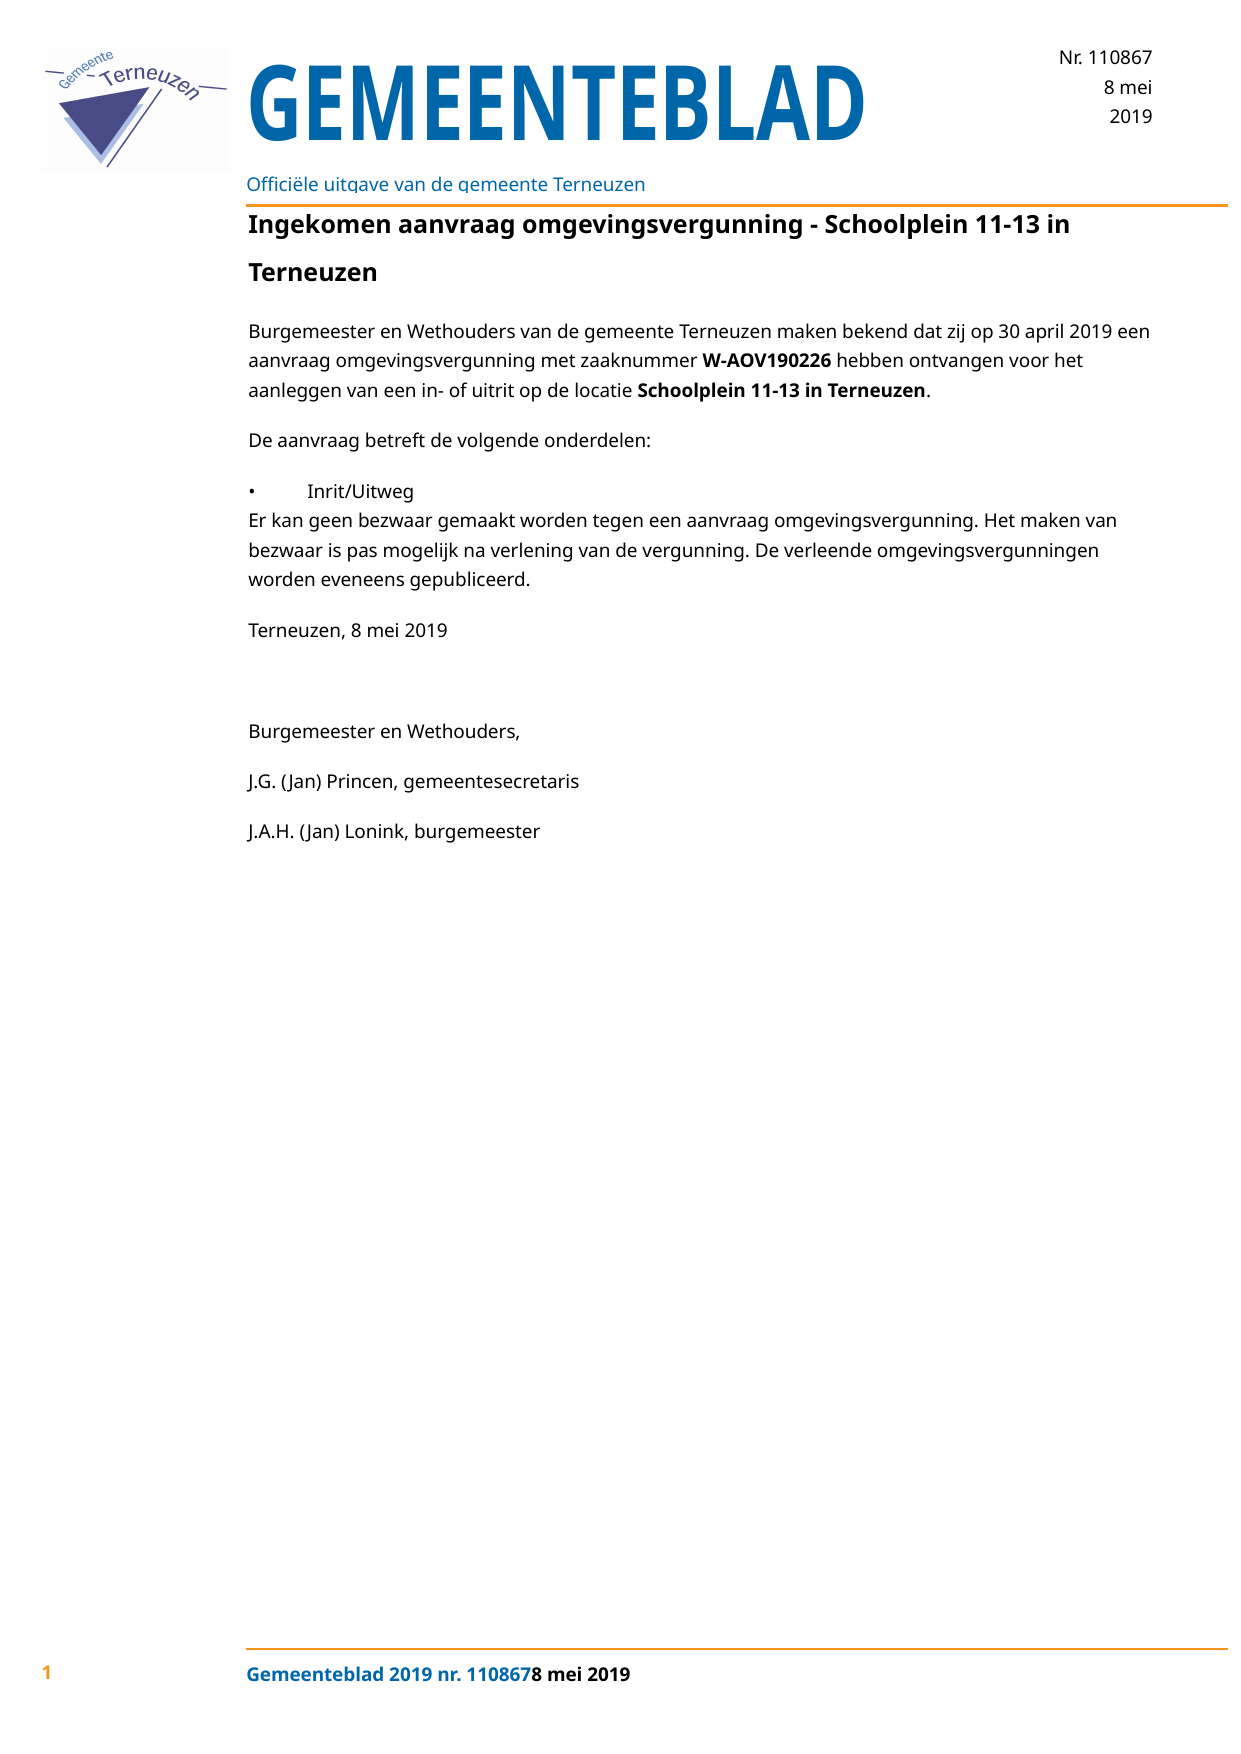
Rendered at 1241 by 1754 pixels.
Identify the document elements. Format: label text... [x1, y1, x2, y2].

text Burgemeester en Wethouders, [248, 718, 1152, 744]
text Er kan geen bezwaar gemaakt worden tegen een aanvraag omgevingsvergunning. Het maken van bezwaar is pas mogelijk na verlening van de vergunning. De verleende omgevingsvergunningen worden eveneens gepubliceerd. [248, 507, 1152, 592]
text J.A.H. (Jan) Lonink, burgemeester [248, 819, 1152, 844]
picture [41, 47, 231, 172]
text De aanvraag betreft de volgende onderdelen: [248, 427, 1152, 453]
text Burgemeester en Wethouders van de gemeente Terneuzen maken bekend dat zij op 30 april 2019 een aanvraag omgevingsvergunning met zaaknummer W-AOV190226 hebben ontvangen voor het aanleggen van een in- of uitrit op de locatie Schoolplein 11-13 in Terneuzen. [248, 318, 1152, 403]
text Ingekomen aanvraag omgevingsvergunning - Schoolplein 11-13 in Terneuzen [248, 207, 1152, 288]
list Inrit/Uitweg [248, 478, 1152, 504]
text J.G. (Jan) Princen, gemeentesecretaris [248, 768, 1152, 794]
text Terneuzen, 8 mei 2019 [248, 617, 1152, 643]
